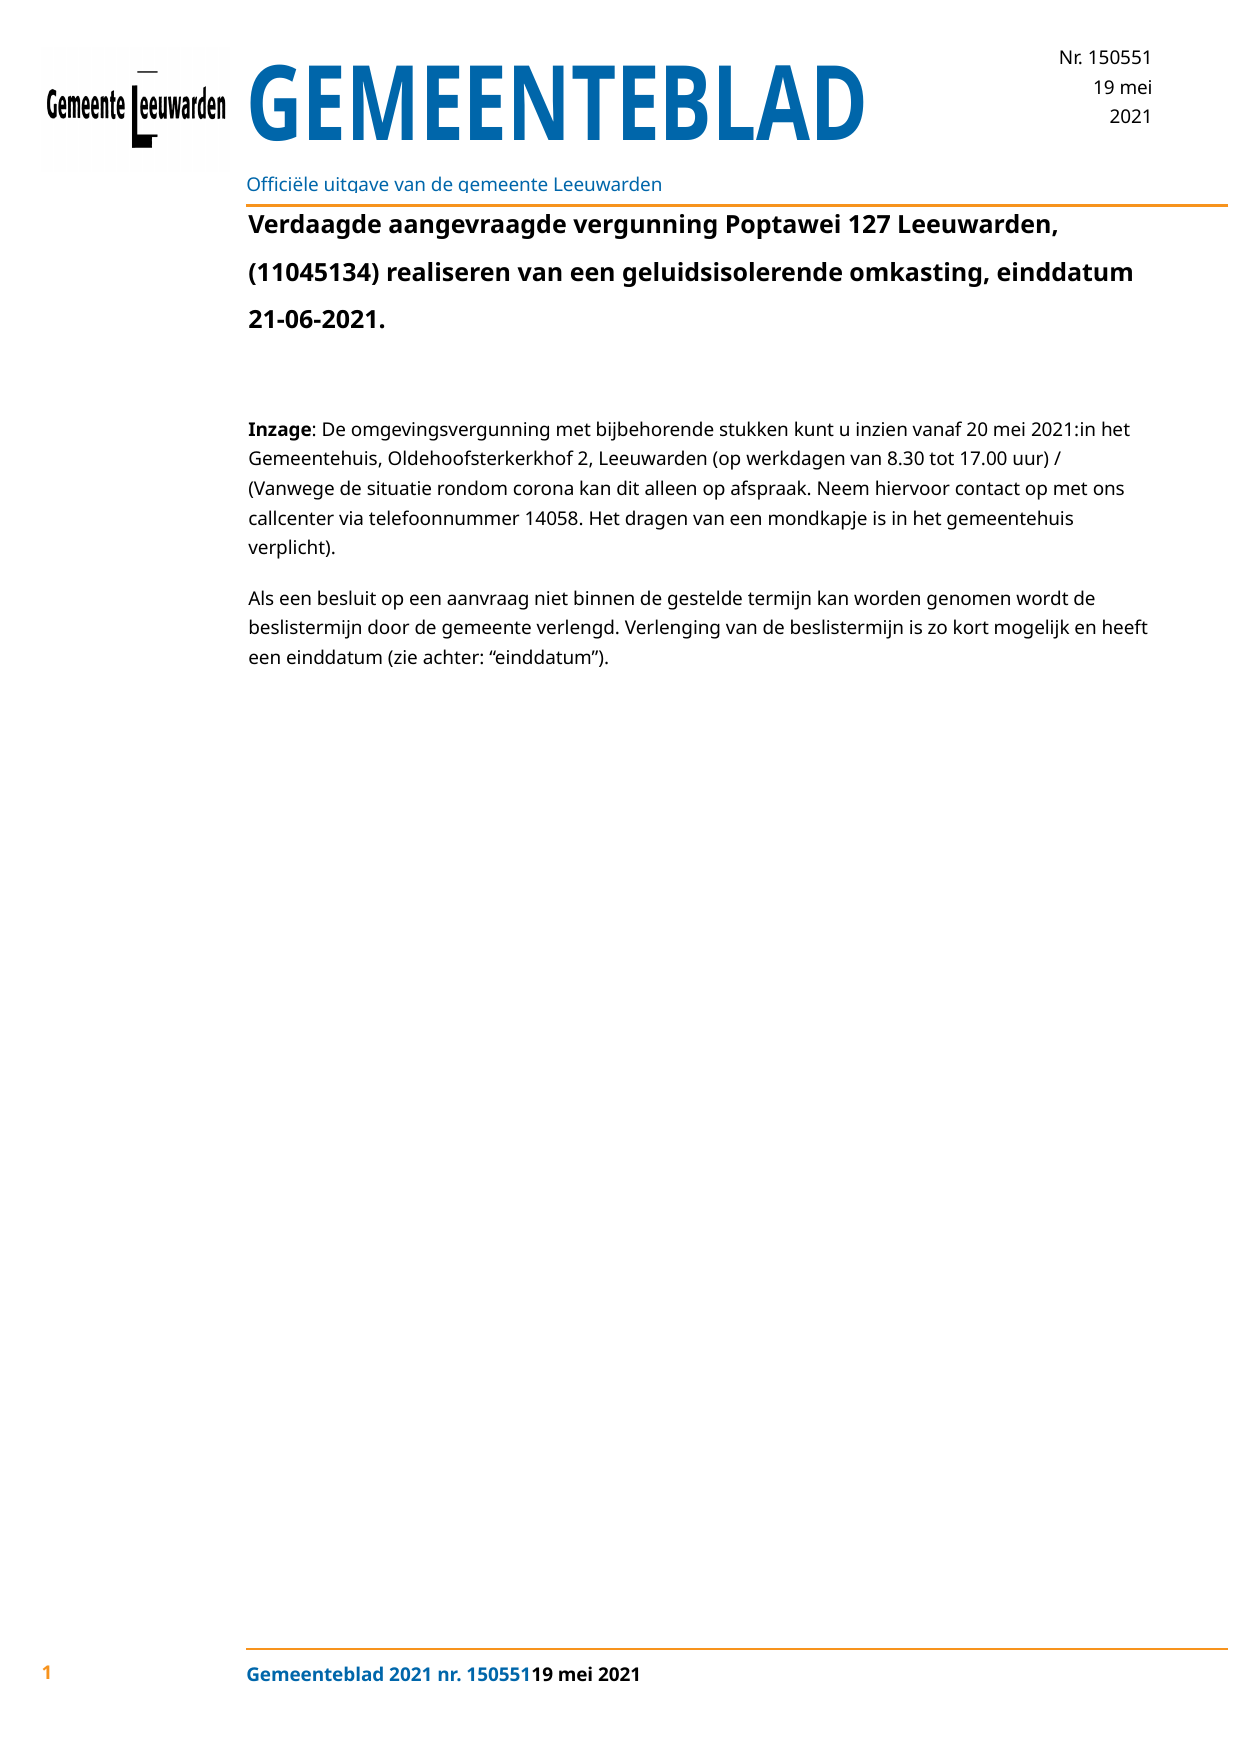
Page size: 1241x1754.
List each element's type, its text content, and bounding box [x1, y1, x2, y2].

text Inzage: De omgevingsvergunning met bijbehorende stukken kunt u inzien vanaf 20 mei 2021:in het Gemeentehuis, Oldehoofsterkerkhof 2, Leeuwarden (op werkdagen van 8.30 tot 17.00 uur) / (Vanwege de situatie rondom corona kan dit alleen op afspraak. Neem hiervoor contact op met ons callcenter via telefoonnummer 14058. Het dragen van een mondkapje is in het gemeentehuis verplicht). [248, 416, 1152, 560]
text Als een besluit op een aanvraag niet binnen de gestelde termijn kan worden genomen wordt de beslistermijn door de gemeente verlengd. Verlenging van de beslistermijn is zo kort mogelijk en heeft een einddatum (zie achter: “einddatum”). [248, 585, 1152, 669]
picture [41, 47, 231, 172]
text Verdaagde aangevraagde vergunning Poptawei 127 Leeuwarden, (11045134) realiseren van een geluidsisolerende omkasting, einddatum 21-06-2021. [248, 207, 1152, 336]
